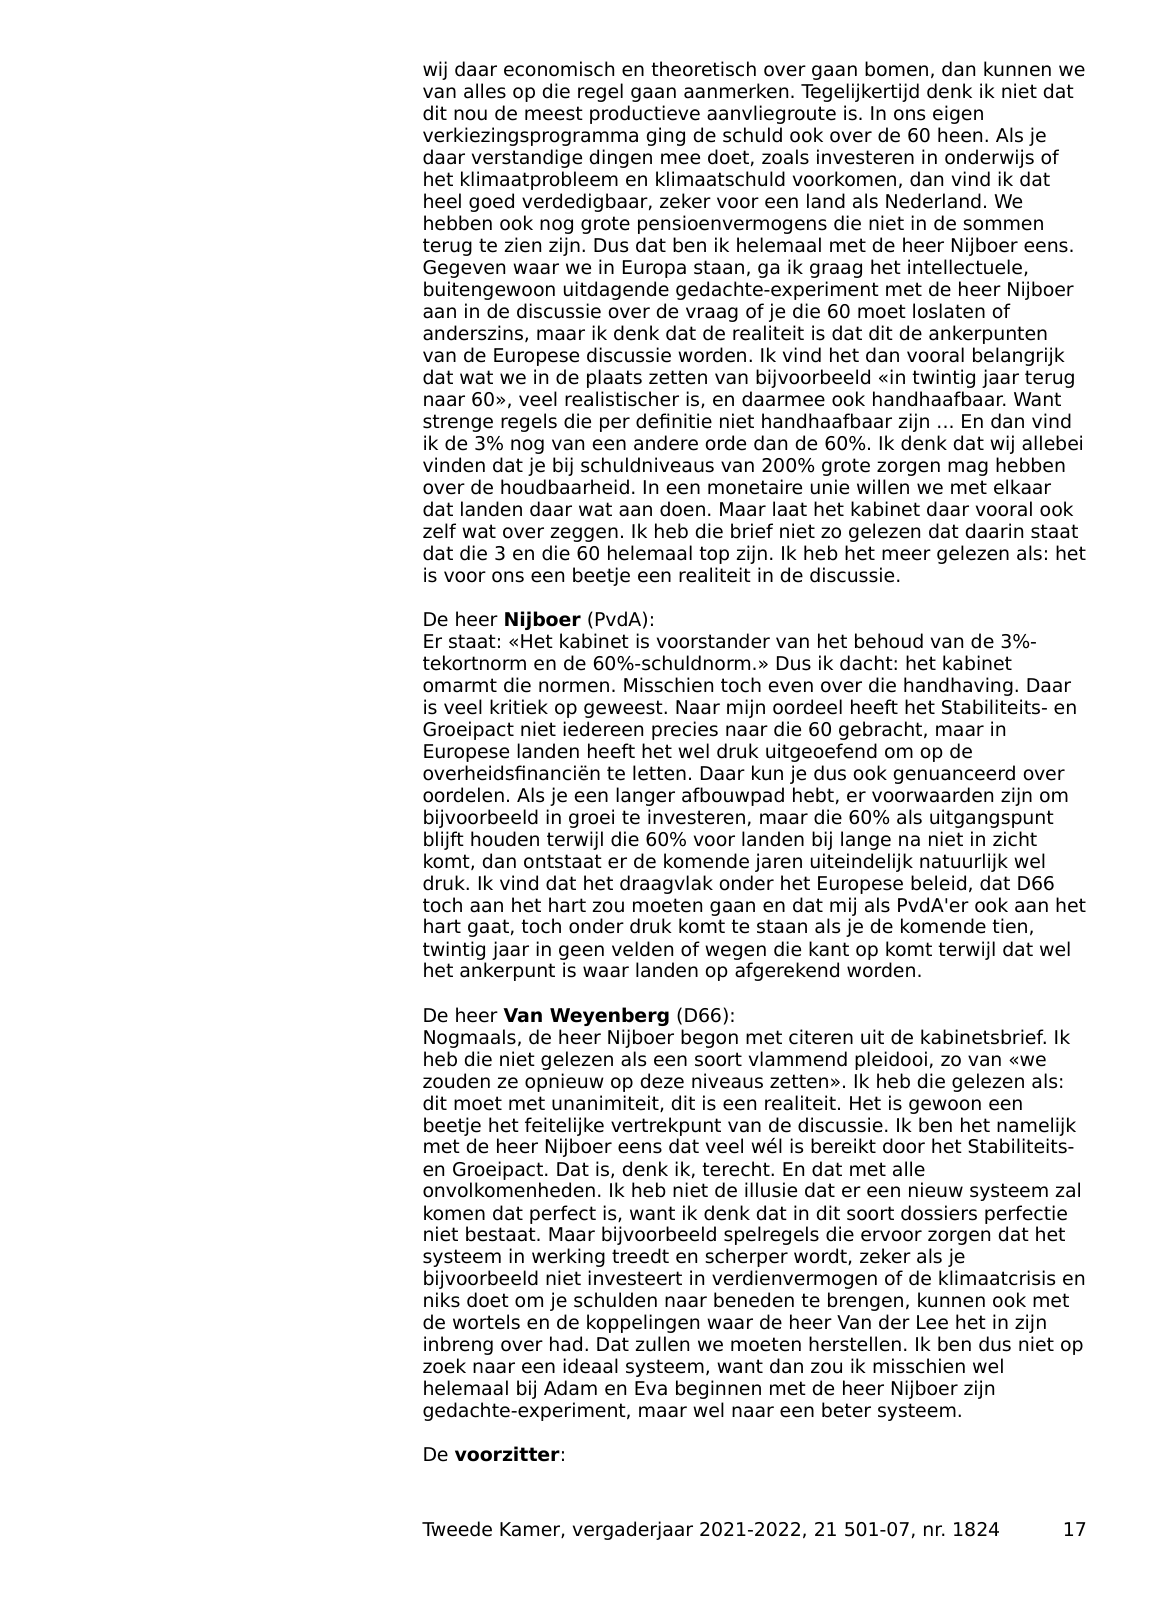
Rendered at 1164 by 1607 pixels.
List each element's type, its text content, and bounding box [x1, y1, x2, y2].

text De heer Van Weyenberg (D66): [422, 1004, 1087, 1027]
text De voorzitter: [422, 1444, 1087, 1466]
text De heer Nijboer (PvdA): [422, 609, 1087, 631]
text Nogmaals, de heer Nijboer begon met citeren uit de kabinetsbrief. Ik heb die niet gelezen als een soort vlammend pleidooi, zo van «we zouden ze opnieuw op deze niveaus zetten». Ik heb die gelezen als: dit moet met unanimiteit, dit is een realiteit. Het is gewoon een beetje het feitelijke vertrekpunt van de discussie. Ik ben het namelijk met de heer Nijboer eens dat veel wél is bereikt door het Stabiliteits- en Groeipact. Dat is, denk ik, terecht. En dat met alle onvolkomenheden. Ik heb niet de illusie dat er een nieuw systeem zal komen dat perfect is, want ik denk dat in dit soort dossiers perfectie niet bestaat. Maar bijvoorbeeld spelregels die ervoor zorgen dat het systeem in werking treedt en scherper wordt, zeker als je bijvoorbeeld niet investeert in verdienvermogen of de klimaatcrisis en niks doet om je schulden naar beneden te brengen, kunnen ook met de wortels en de koppelingen waar de heer Van der Lee het in zijn inbreng over had. Dat zullen we moeten herstellen. Ik ben dus niet op zoek naar een ideaal systeem, want dan zou ik misschien wel helemaal bij Adam en Eva beginnen met de heer Nijboer zijn gedachte-experiment, maar wel naar een beter systeem. [422, 1027, 1087, 1422]
text Er staat: «Het kabinet is voorstander van het behoud van de 3%-tekortnorm en de 60%-schuldnorm.» Dus ik dacht: het kabinet omarmt die normen. Misschien toch even over die handhaving. Daar is veel kritiek op geweest. Naar mijn oordeel heeft het Stabiliteits- en Groeipact niet iedereen precies naar die 60 gebracht, maar in Europese landen heeft het wel druk uitgeoefend om op de overheidsfinanciën te letten. Daar kun je dus ook genuanceerd over oordelen. Als je een langer afbouwpad hebt, er voorwaarden zijn om bijvoorbeeld in groei te investeren, maar die 60% als uitgangspunt blijft houden terwijl die 60% voor landen bij lange na niet in zicht komt, dan ontstaat er de komende jaren uiteindelijk natuurlijk wel druk. Ik vind dat het draagvlak onder het Europese beleid, dat D66 toch aan het hart zou moeten gaan en dat mij als PvdA'er ook aan het hart gaat, toch onder druk komt te staan als je de komende tien, twintig jaar in geen velden of wegen die kant op komt terwijl dat wel het ankerpunt is waar landen op afgerekend worden. [422, 631, 1087, 982]
text Gegeven waar we in Europa staan, ga ik graag het intellectuele, buitengewoon uitdagende gedachte-experiment met de heer Nijboer aan in de discussie over de vraag of je die 60 moet loslaten of anderszins, maar ik denk dat de realiteit is dat dit de ankerpunten van de Europese discussie worden. Ik vind het dan vooral belangrijk dat wat we in de plaats zetten van bijvoorbeeld «in twintig jaar terug naar 60», veel realistischer is, en daarmee ook handhaafbaar. Want strenge regels die per definitie niet handhaafbaar zijn ... En dan vind ik de 3% nog van een andere orde dan de 60%. Ik denk dat wij allebei vinden dat je bij schuldniveaus van 200% grote zorgen mag hebben over de houdbaarheid. In een monetaire unie willen we met elkaar dat landen daar wat aan doen. Maar laat het kabinet daar vooral ook zelf wat over zeggen. Ik heb die brief niet zo gelezen dat daarin staat dat die 3 en die 60 helemaal top zijn. Ik heb het meer gelezen als: het is voor ons een beetje een realiteit in de discussie. [422, 257, 1087, 587]
text wij daar economisch en theoretisch over gaan bomen, dan kunnen we van alles op die regel gaan aanmerken. Tegelijkertijd denk ik niet dat dit nou de meest productieve aanvliegroute is. In ons eigen verkiezingsprogramma ging de schuld ook over de 60 heen. Als je daar verstandige dingen mee doet, zoals investeren in onderwijs of het klimaatprobleem en klimaatschuld voorkomen, dan vind ik dat heel goed verdedigbaar, zeker voor een land als Nederland. We hebben ook nog grote pensioenvermogens die niet in de sommen terug te zien zijn. Dus dat ben ik helemaal met de heer Nijboer eens. [422, 59, 1087, 257]
